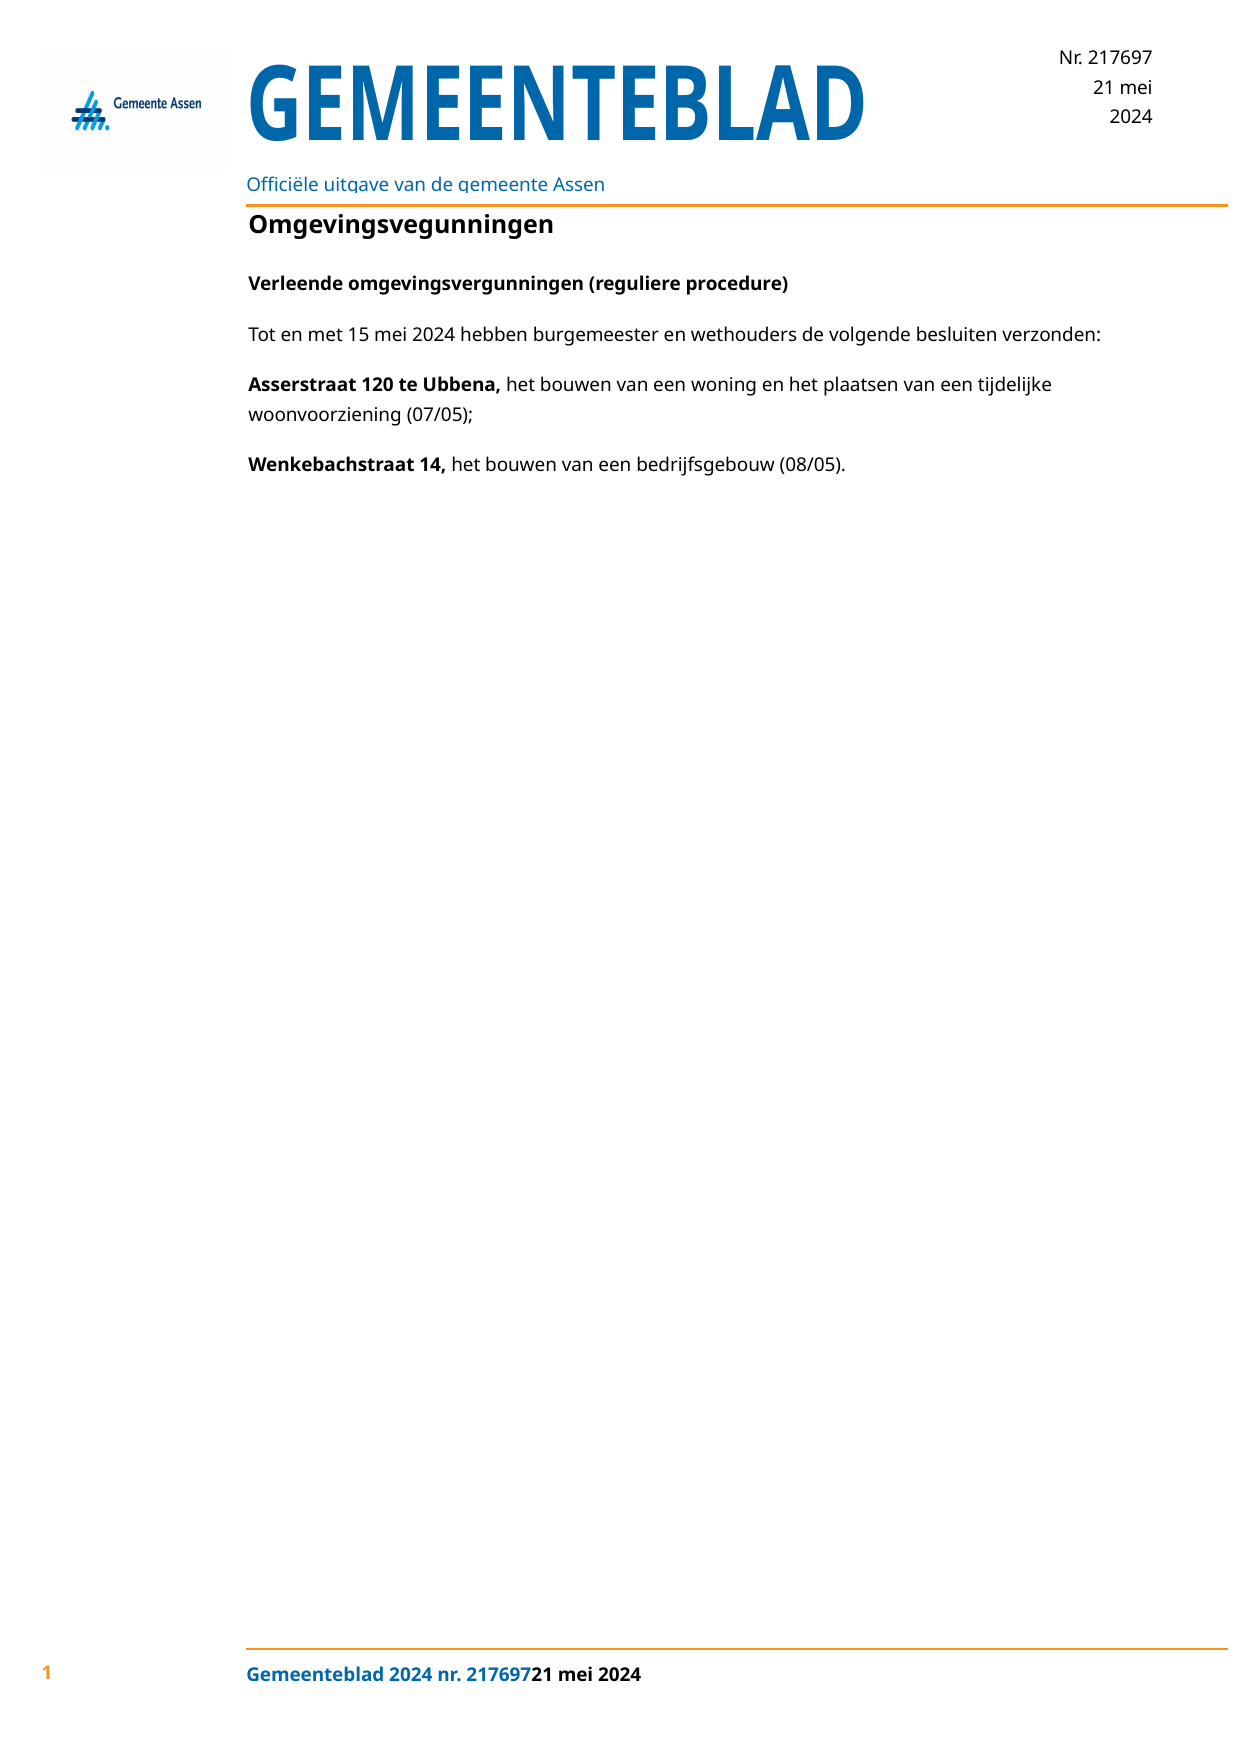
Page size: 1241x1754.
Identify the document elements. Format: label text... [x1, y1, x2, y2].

text Asserstraat 120 te Ubbena, het bouwen van een woning en het plaatsen van een tijdelijke woonvoorziening (07/05); [248, 371, 1152, 426]
text Wenkebachstraat 14, het bouwen van een bedrijfsgebouw (08/05). [248, 451, 1152, 477]
text Verleende omgevingsvergunningen (reguliere procedure) [248, 270, 1152, 296]
text Omgevingsvegunningen [248, 207, 1152, 241]
picture [41, 47, 231, 172]
text Tot en met 15 mei 2024 hebben burgemeester en wethouders de volgende besluiten verzonden: [248, 321, 1152, 346]
